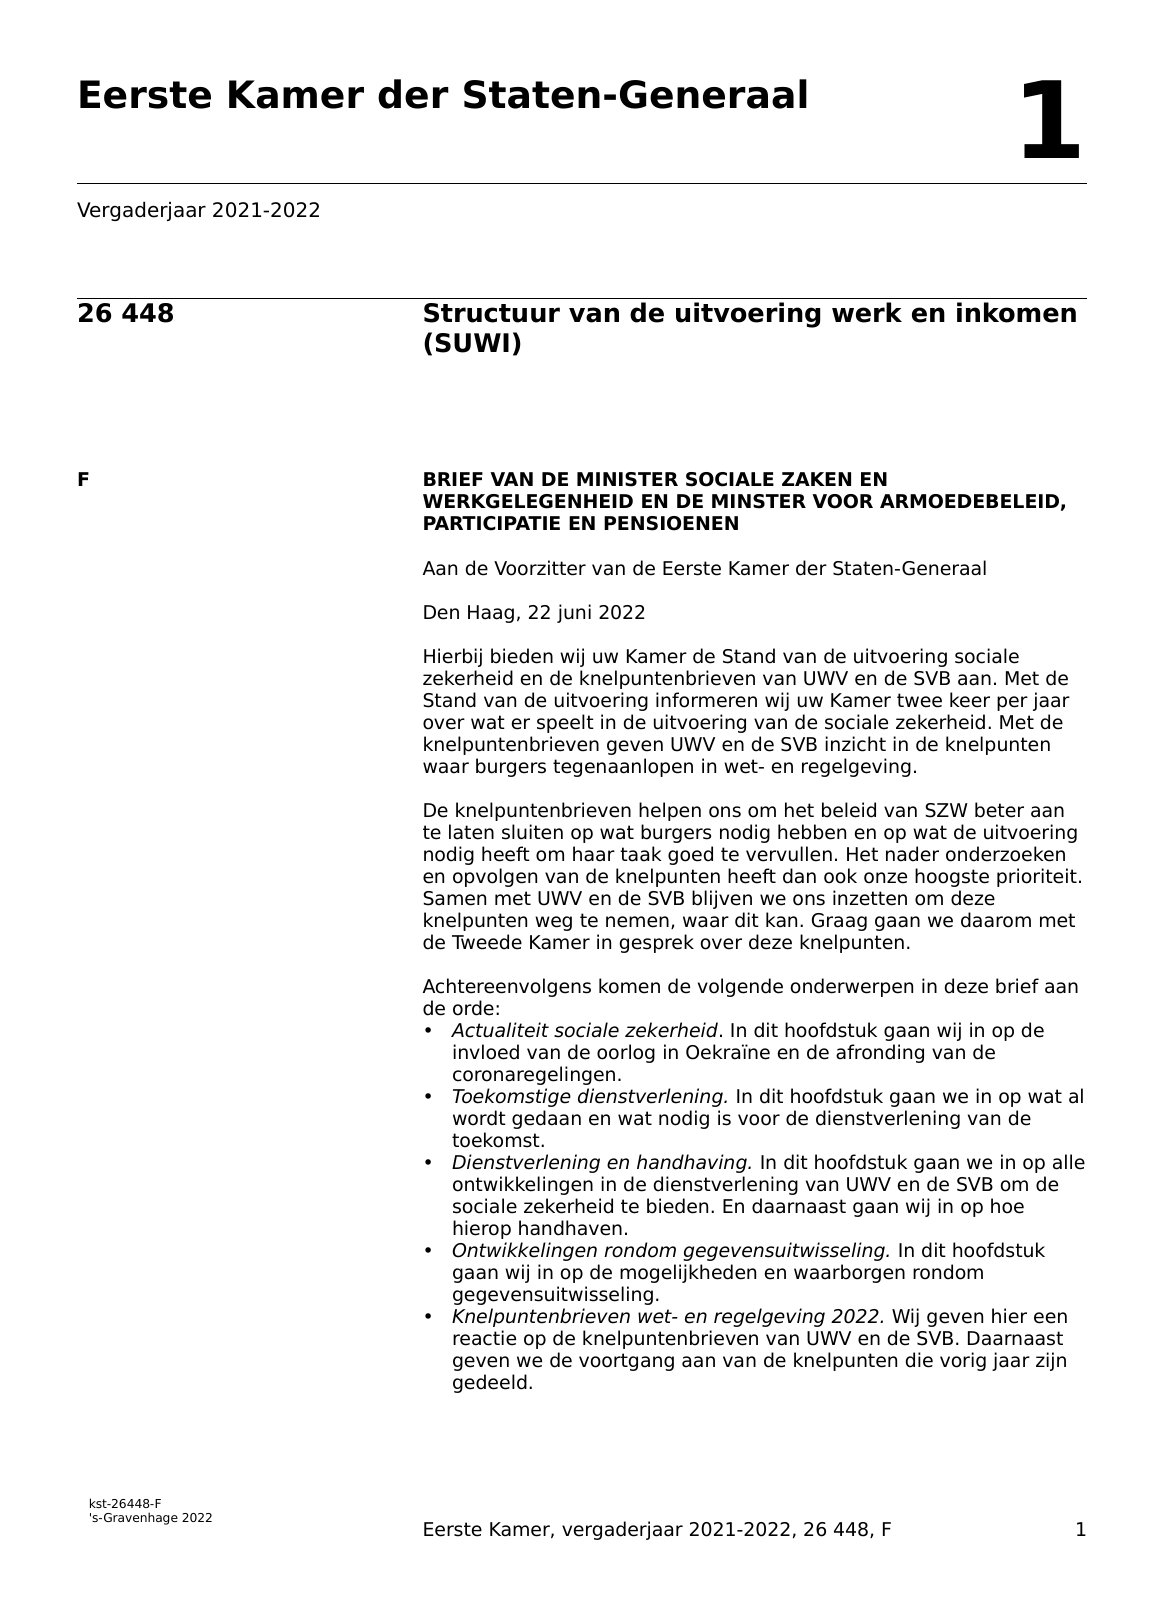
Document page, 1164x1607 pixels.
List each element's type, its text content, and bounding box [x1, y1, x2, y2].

subtitle 26 448 Structuur van de uitvoering werk en inkomen (SUWI) [77, 299, 1087, 358]
text Den Haag, 22 juni 2022 [422, 602, 1087, 624]
text Achtereenvolgens komen de volgende onderwerpen in deze brief aan de orde: [422, 976, 1087, 1020]
text De knelpuntenbrieven helpen ons om het beleid van SZW beter aan te laten sluiten op wat burgers nodig hebben en op wat de uitvoering nodig heeft om haar taak goed te vervullen. Het nader onderzoeken en opvolgen van de knelpunten heeft dan ook onze hoogste prioriteit. Samen met UWV en de SVB blijven we ons inzetten om deze knelpunten weg te nemen, waar dit kan. Graag gaan we daarom met de Tweede Kamer in gesprek over deze knelpunten. [422, 800, 1087, 954]
table_cell Vergaderjaar 2021-2022 [77, 184, 1087, 298]
text Hierbij bieden wij uw Kamer de Stand van de uitvoering sociale zekerheid en de knelpuntenbrieven van UWV en de SVB aan. Met de Stand van de uitvoering informeren wij uw Kamer twee keer per jaar over wat er speelt in de uitvoering van de sociale zekerheid. Met de knelpuntenbrieven geven UWV en de SVB inzicht in de knelpunten waar burgers tegenaanlopen in wet- en regelgeving. [422, 646, 1087, 778]
text 's-Gravenhage 2022 [88, 1511, 323, 1525]
text • Knelpuntenbrieven wet- en regelgeving 2022. Wij geven hier een reactie op de knelpuntenbrieven van UWV en de SVB. Daarnaast geven we de voortgang aan van de knelpunten die vorig jaar zijn gedeeld. [422, 1306, 1087, 1393]
table_header 1 [886, 59, 1087, 183]
table_header Eerste Kamer der Staten-Generaal [77, 59, 886, 183]
text • Toekomstige dienstverlening. In dit hoofdstuk gaan we in op wat al wordt gedaan en wat nodig is voor de dienstverlening van de toekomst. [422, 1086, 1087, 1152]
text • Ontwikkelingen rondom gegevensuitwisseling. In dit hoofdstuk gaan wij in op de mogelijkheden en waarborgen rondom gegevensuitwisseling. [422, 1240, 1087, 1306]
subtitle F BRIEF VAN DE MINISTER SOCIALE ZAKEN EN WERKGELEGENHEID EN DE MINSTER VOOR ARMOEDEBELEID, PARTICIPATIE EN PENSIOENEN [77, 469, 1087, 535]
text Aan de Voorzitter van de Eerste Kamer der Staten-Generaal [422, 557, 1087, 579]
text • Actualiteit sociale zekerheid. In dit hoofdstuk gaan wij in op de invloed van de oorlog in Oekraïne en de afronding van de coronaregelingen. [422, 1020, 1087, 1086]
text • Dienstverlening en handhaving. In dit hoofdstuk gaan we in op alle ontwikkelingen in de dienstverlening van UWV en de SVB om de sociale zekerheid te bieden. En daarnaast gaan wij in op hoe hierop handhaven. [422, 1152, 1087, 1240]
text kst-26448-F [88, 1497, 323, 1511]
